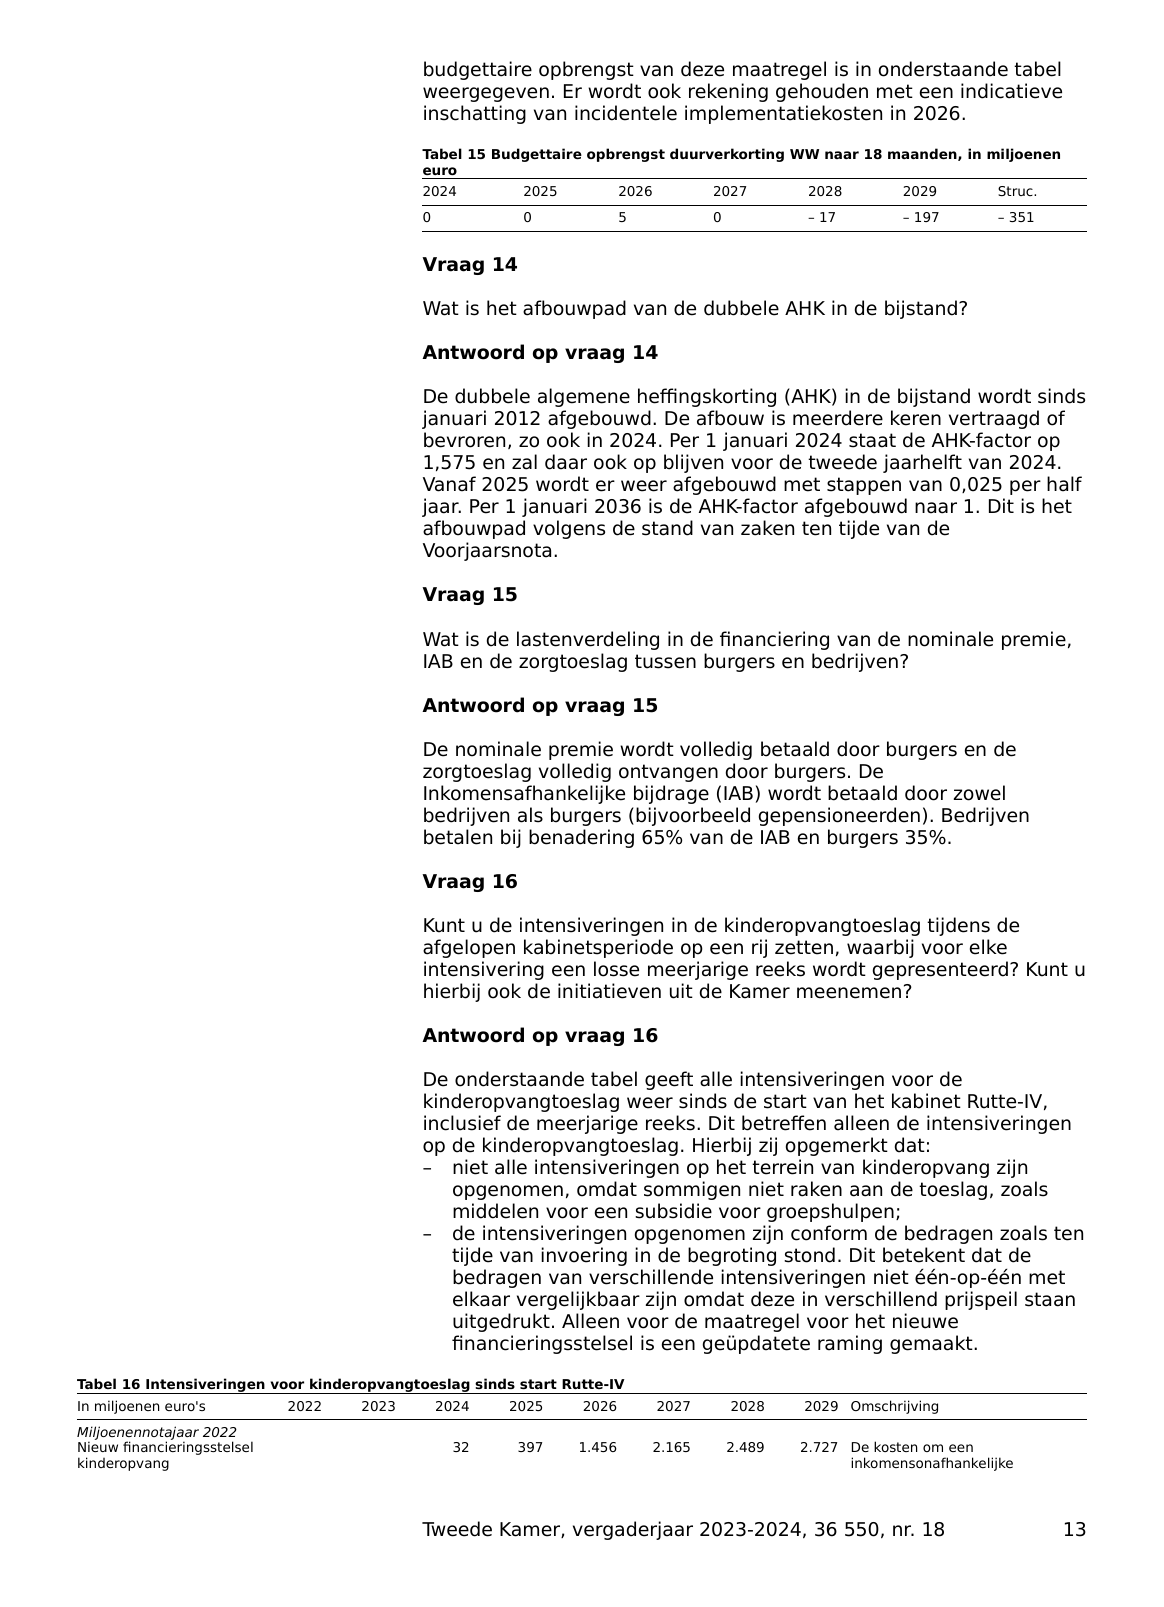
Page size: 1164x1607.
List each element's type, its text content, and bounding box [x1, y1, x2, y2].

table_cell 0 [422, 206, 517, 231]
table_header Tabel 15 Budgettaire opbrengst duurverkorting WW naar 18 maanden, in miljoenen euro [422, 147, 1087, 178]
table_cell 32 [402, 1440, 475, 1472]
table_cell 2027 [707, 179, 802, 204]
table_cell 2026 [549, 1394, 623, 1419]
table_cell Nieuw financieringsstelsel kinderopvang [77, 1440, 254, 1472]
table_cell 2024 [422, 179, 517, 204]
text Kunt u de intensiveringen in de kinderopvangtoeslag tijdens de afgelopen kabinetsperiode op een rij zetten, waarbij voor elke intensivering een losse meerjarige reeks wordt gepresenteerd? Kunt u hierbij ook de initiatieven uit de Kamer meenemen? [422, 915, 1087, 1003]
table_cell 2025 [517, 179, 612, 204]
table_cell 2025 [475, 1394, 549, 1419]
table_cell De kosten om een inkomensonafhankelijke [844, 1440, 1087, 1472]
table_cell 2029 [897, 179, 992, 204]
table_cell 2029 [771, 1394, 844, 1419]
text De dubbele algemene heffingskorting (AHK) in de bijstand wordt sinds januari 2012 afgebouwd. De afbouw is meerdere keren vertraagd of bevroren, zo ook in 2024. Per 1 januari 2024 staat de AHK-factor op 1,575 en zal daar ook op blijven voor de tweede jaarhelft van 2024. Vanaf 2025 wordt er weer afgebouwd met stappen van 0,025 per half jaar. Per 1 januari 2036 is de AHK-factor afgebouwd naar 1. Dit is het afbouwpad volgens de stand van zaken ten tijde van de Voorjaarsnota. [422, 386, 1087, 562]
table_cell Omschrijving [844, 1394, 1087, 1419]
table_cell 2027 [623, 1394, 697, 1419]
subtitle Antwoord op vraag 16 [422, 1025, 1087, 1047]
table_cell 2024 [402, 1394, 475, 1419]
subtitle Antwoord op vraag 15 [422, 695, 1087, 717]
table_cell 2.489 [697, 1440, 771, 1472]
table_cell 397 [475, 1440, 549, 1472]
table_cell 2.727 [771, 1440, 844, 1472]
table_header Tabel 16 Intensiveringen voor kinderopvangtoeslag sinds start Rutte-IV [77, 1377, 1087, 1393]
table_cell 2.165 [623, 1440, 697, 1472]
text Wat is de lastenverdeling in de financiering van de nominale premie, IAB en de zorgtoeslag tussen burgers en bedrijven? [422, 628, 1087, 672]
table_cell – 351 [992, 206, 1087, 231]
text Wat is het afbouwpad van de dubbele AHK in de bijstand? [422, 298, 1087, 320]
table_cell Struc. [992, 179, 1087, 204]
table_cell [328, 1440, 402, 1472]
table_cell – 17 [802, 206, 897, 231]
table_cell 2022 [254, 1394, 328, 1419]
subtitle Antwoord op vraag 14 [422, 342, 1087, 364]
table_cell 2028 [802, 179, 897, 204]
text De nominale premie wordt volledig betaald door burgers en de zorgtoeslag volledig ontvangen door burgers. De Inkomensafhankelijke bijdrage (IAB) wordt betaald door zowel bedrijven als burgers (bijvoorbeeld gepensioneerden). Bedrijven betalen bij benadering 65% van de IAB en burgers 35%. [422, 739, 1087, 849]
subtitle Vraag 16 [422, 871, 1087, 893]
table_cell 1.456 [549, 1440, 623, 1472]
table_cell 0 [517, 206, 612, 231]
text De onderstaande tabel geeft alle intensiveringen voor de kinderopvangtoeslag weer sinds de start van het kabinet Rutte-IV, inclusief de meerjarige reeks. Dit betreffen alleen de intensiveringen op de kinderopvangtoeslag. Hierbij zij opgemerkt dat: [422, 1069, 1087, 1157]
table_cell 0 [707, 206, 802, 231]
subtitle Vraag 14 [422, 254, 1087, 276]
table_cell – 197 [897, 206, 992, 231]
text budgettaire opbrengst van deze maatregel is in onderstaande tabel weergegeven. Er wordt ook rekening gehouden met een indicatieve inschatting van incidentele implementatiekosten in 2026. [422, 59, 1087, 125]
subtitle Vraag 15 [422, 584, 1087, 606]
table_cell In miljoenen euro's [77, 1394, 254, 1419]
text – de intensiveringen opgenomen zijn conform de bedragen zoals ten tijde van invoering in de begroting stond. Dit betekent dat de bedragen van verschillende intensiveringen niet één-op-één met elkaar vergelijkbaar zijn omdat deze in verschillend prijspeil staan uitgedrukt. Alleen voor de maatregel voor het nieuwe financieringsstelsel is een geüpdatete raming gemaakt. [422, 1223, 1087, 1355]
table_cell 2026 [612, 179, 707, 204]
table_cell Miljoenennotajaar 2022 [77, 1420, 1087, 1440]
table_cell [254, 1440, 328, 1472]
table_cell 5 [612, 206, 707, 231]
table_cell 2028 [697, 1394, 771, 1419]
table_cell 2023 [328, 1394, 402, 1419]
text – niet alle intensiveringen op het terrein van kinderopvang zijn opgenomen, omdat sommigen niet raken aan de toeslag, zoals middelen voor een subsidie voor groepshulpen; [422, 1157, 1087, 1223]
